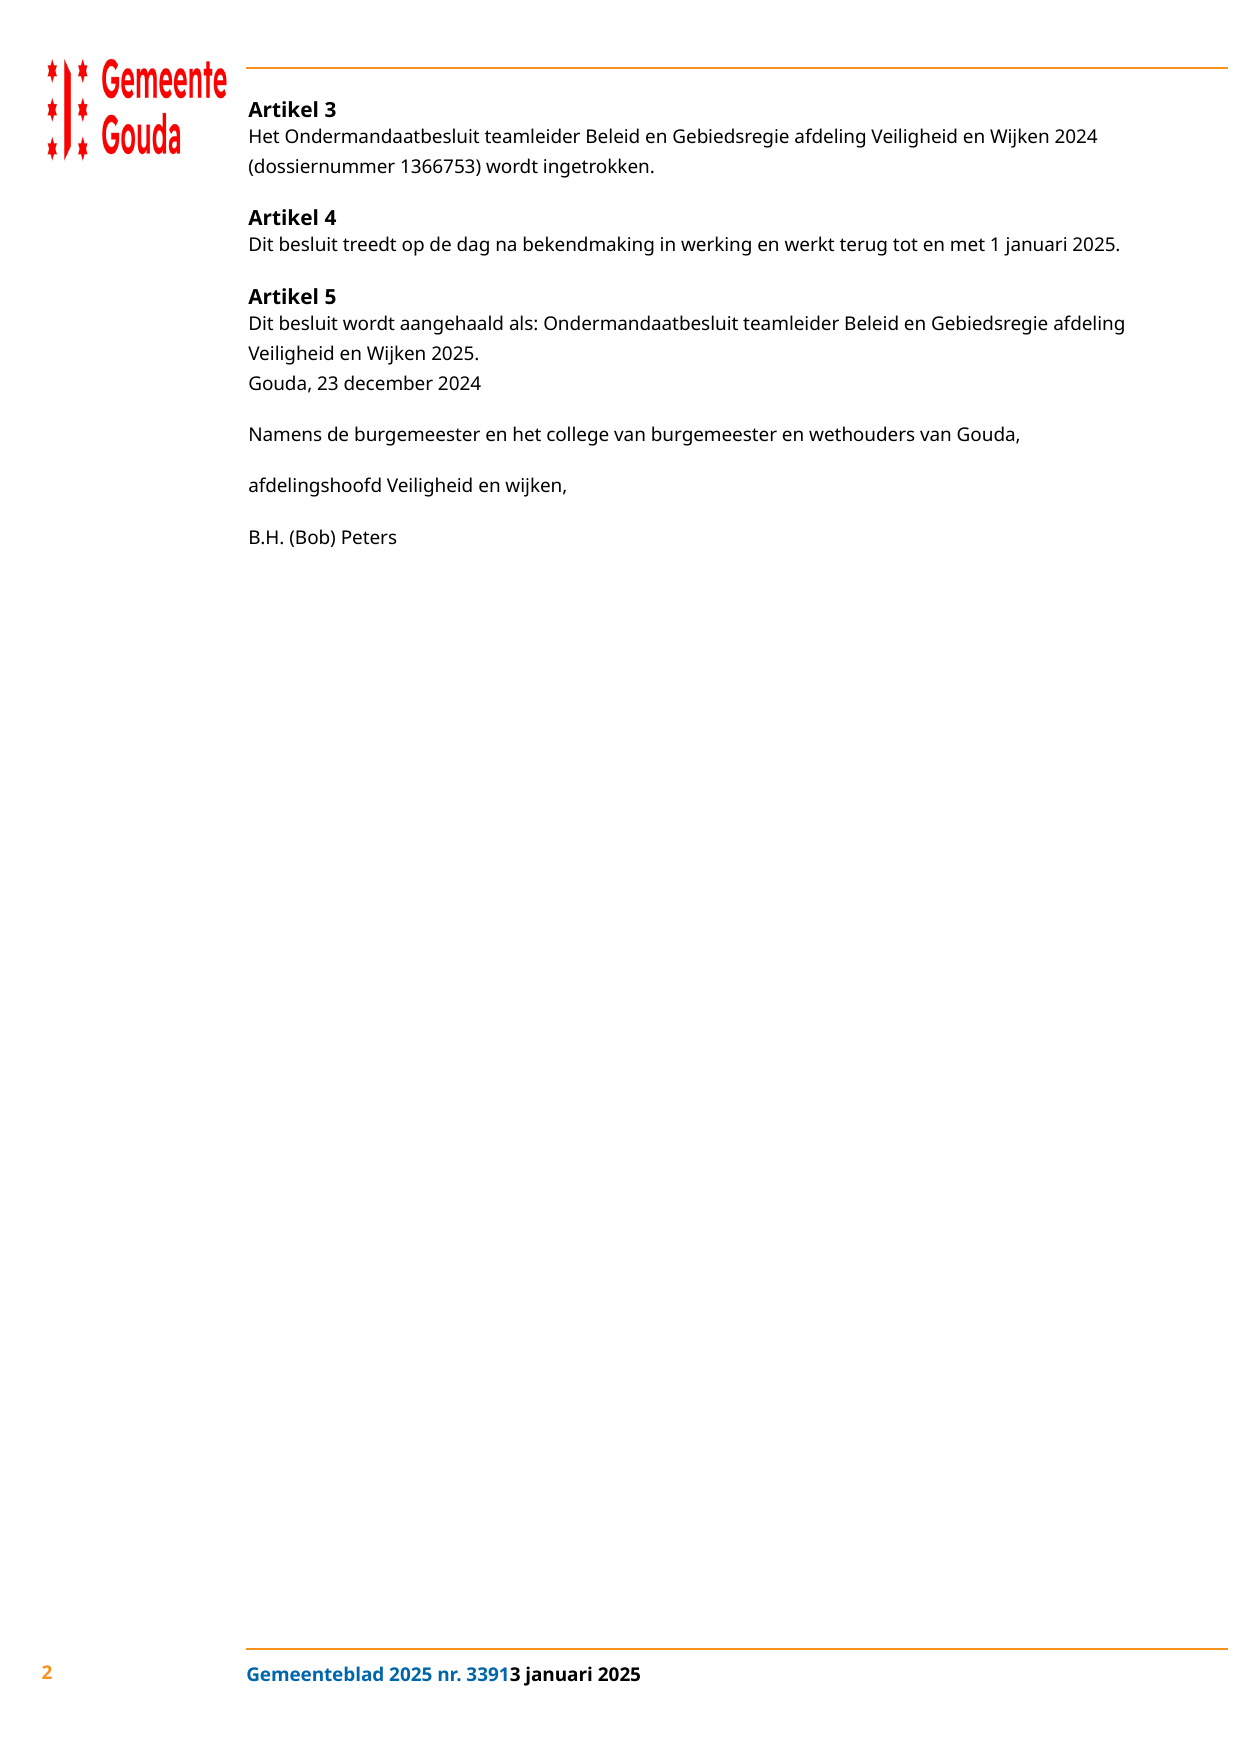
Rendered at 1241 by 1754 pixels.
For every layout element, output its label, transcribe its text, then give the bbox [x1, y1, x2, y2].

picture [41, 47, 231, 172]
text Namens de burgemeester en het college van burgemeester en wethouders van Gouda, [248, 421, 1152, 447]
text Gouda, 23 december 2024 [248, 370, 1152, 395]
text Dit besluit treedt op de dag na bekendmaking in werking en werkt terug tot en met 1 januari 2025. [248, 232, 1152, 257]
text Dit besluit wordt aangehaald als: Ondermandaatbesluit teamleider Beleid en Gebiedsregie afdeling Veiligheid en Wijken 2025. [248, 311, 1152, 366]
text Het Ondermandaatbesluit teamleider Beleid en Gebiedsregie afdeling Veiligheid en Wijken 2024 (dossiernummer 1366753) wordt ingetrokken. [248, 123, 1152, 178]
text Artikel 5 [248, 282, 1152, 311]
text afdelingshoofd Veiligheid en wijken, [248, 473, 1152, 498]
text Artikel 3 [248, 95, 1152, 123]
text Artikel 4 [248, 203, 1152, 232]
text B.H. (Bob) Peters [248, 524, 1152, 550]
